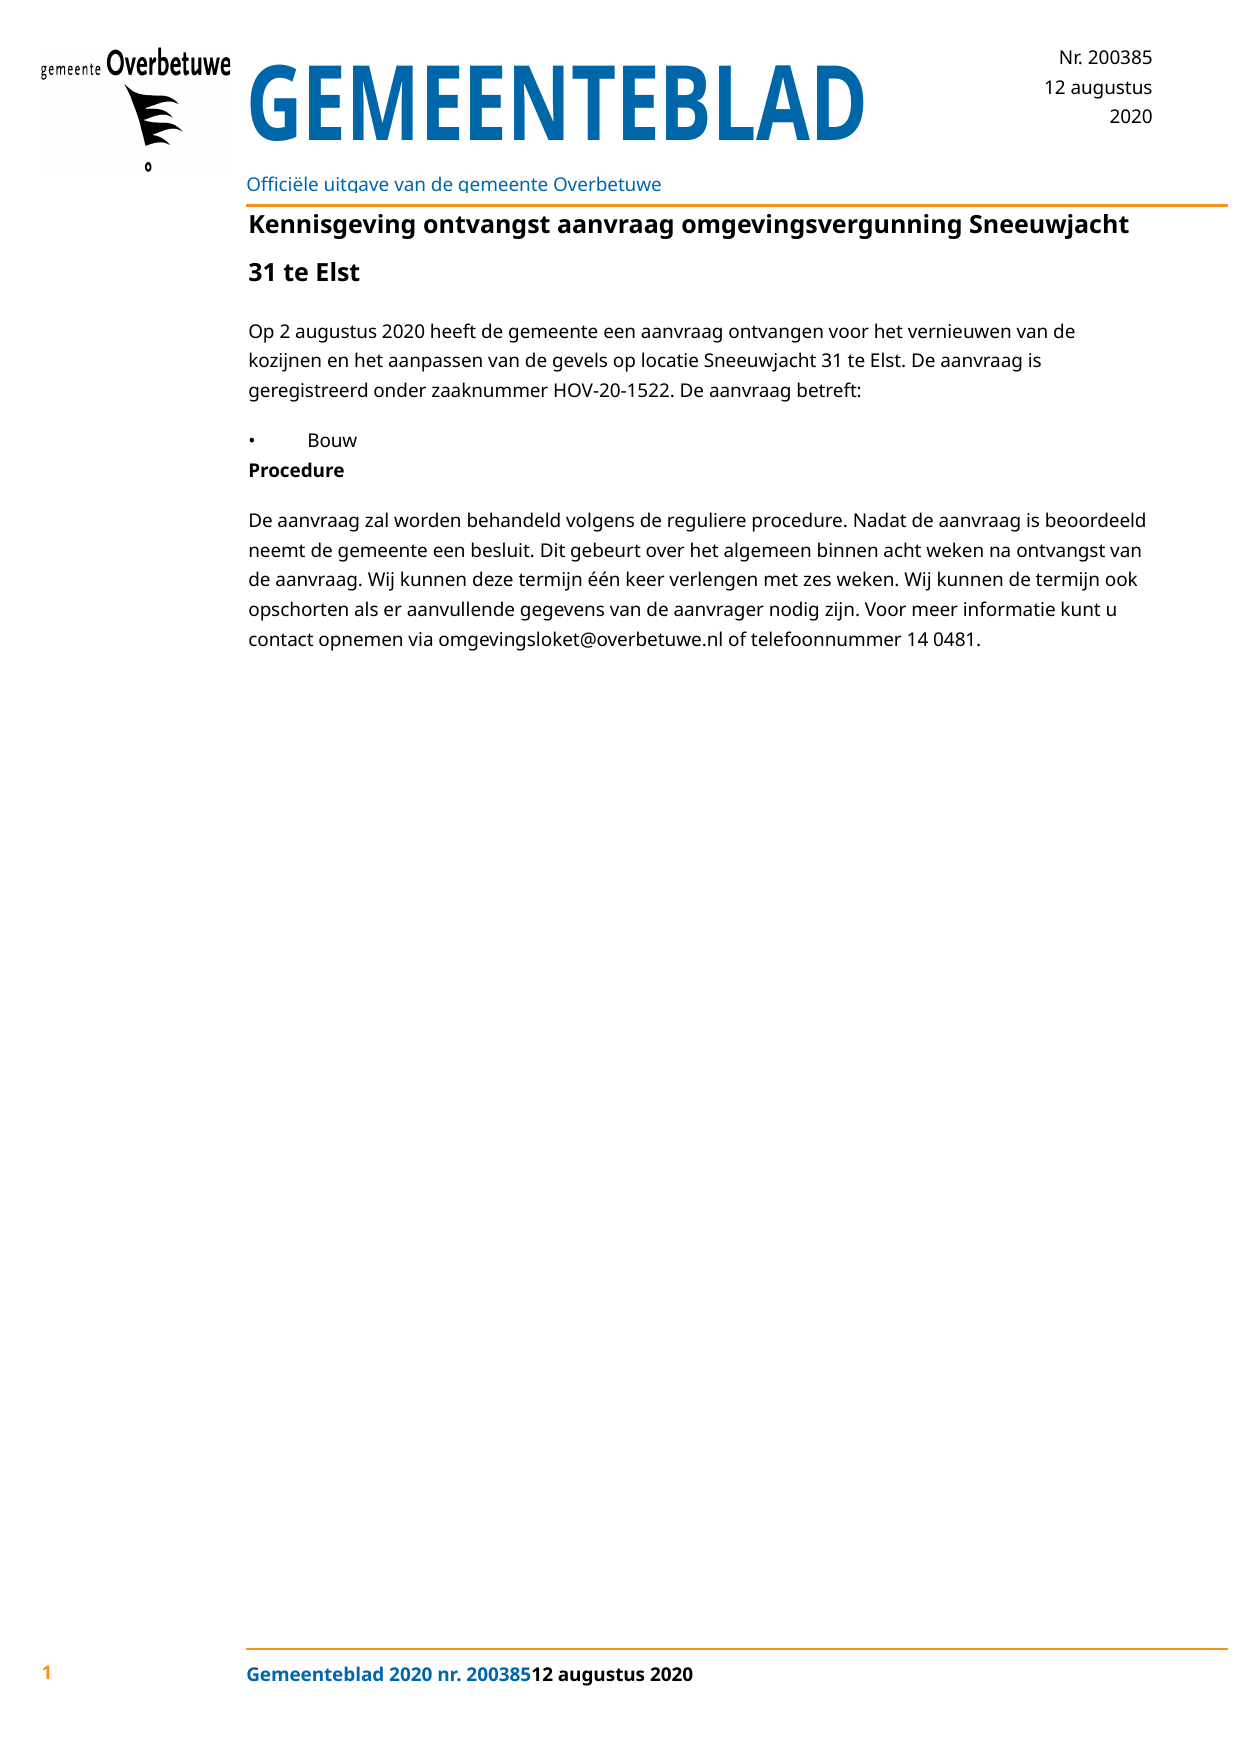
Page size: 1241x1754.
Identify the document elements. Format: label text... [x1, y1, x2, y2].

picture [41, 47, 231, 172]
text Op 2 augustus 2020 heeft de gemeente een aanvraag ontvangen voor het vernieuwen van de kozijnen en het aanpassen van de gevels op locatie Sneeuwjacht 31 te Elst. De aanvraag is geregistreerd onder zaaknummer HOV-20-1522. De aanvraag betreft: [248, 318, 1152, 403]
text Procedure [248, 457, 1152, 483]
text De aanvraag zal worden behandeld volgens de reguliere procedure. Nadat de aanvraag is beoordeeld neemt de gemeente een besluit. Dit gebeurt over het algemeen binnen acht weken na ontvangst van de aanvraag. Wij kunnen deze termijn één keer verlengen met zes weken. Wij kunnen de termijn ook opschorten als er aanvullende gegevens van de aanvrager nodig zijn. Voor meer informatie kunt u contact opnemen via omgevingsloket@overbetuwe.nl of telefoonnummer 14 0481. [248, 507, 1152, 652]
text Kennisgeving ontvangst aanvraag omgevingsvergunning Sneeuwjacht 31 te Elst [248, 207, 1152, 288]
list Bouw [248, 427, 1152, 453]
